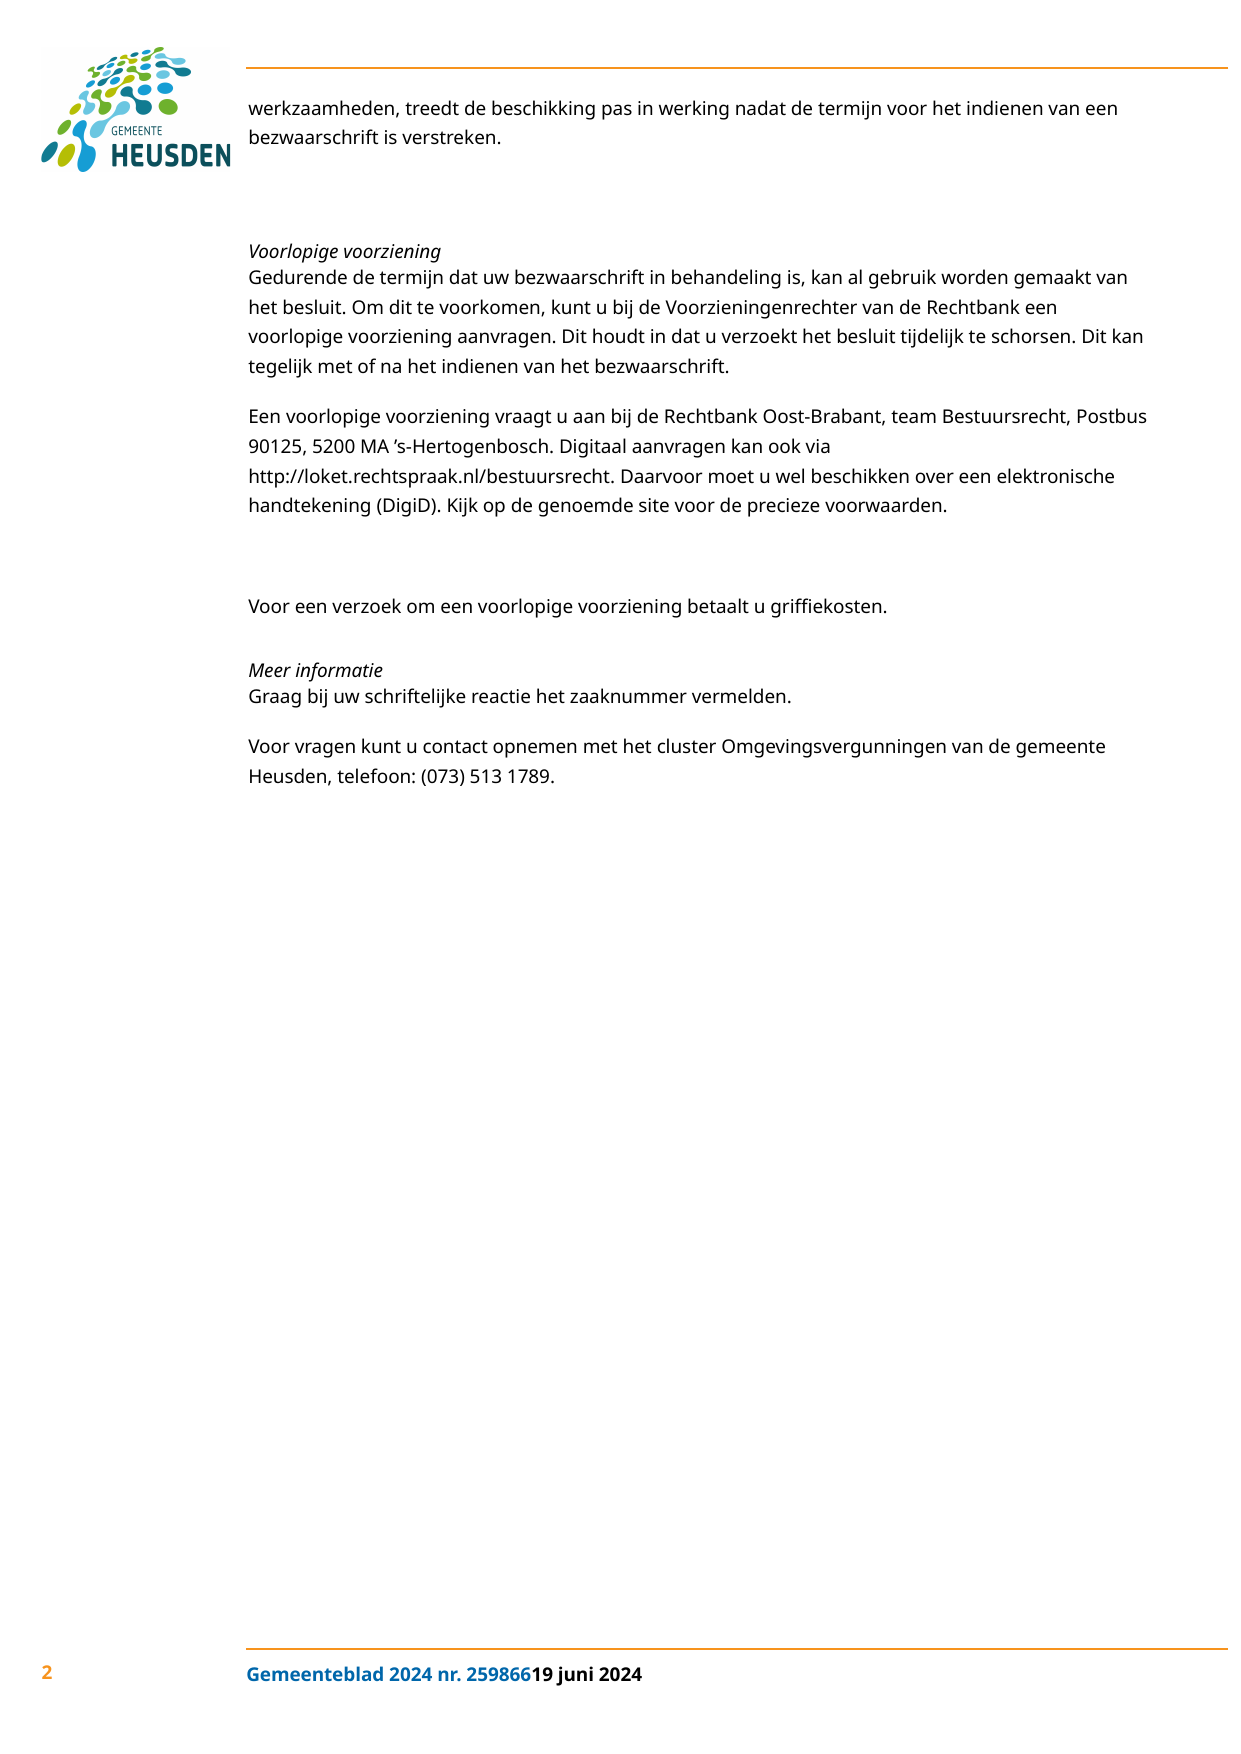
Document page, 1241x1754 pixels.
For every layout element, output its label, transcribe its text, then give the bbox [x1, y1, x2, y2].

text Graag bij uw schriftelijke reactie het zaaknummer vermelden. [248, 683, 1152, 709]
text Voorlopige voorziening [248, 239, 1152, 264]
text Een voorlopige voorziening vraagt u aan bij de Rechtbank Oost-Brabant, team Bestuursrecht, Postbus 90125, 5200 MA ’s-Hertogenbosch. Digitaal aanvragen kan ook via http://loket.rechtspraak.nl/bestuursrecht. Daarvoor moet u wel beschikken over een elektronische handtekening (DigiD). Kijk op de genoemde site voor de precieze voorwaarden. [248, 404, 1152, 518]
text Voor een verzoek om een voorlopige voorziening betaalt u griffiekosten. [248, 593, 1152, 619]
text werkzaamheden, treedt de beschikking pas in werking nadat de termijn voor het indienen van een bezwaarschrift is verstreken. [248, 95, 1152, 150]
text Gedurende de termijn dat uw bezwaarschrift in behandeling is, kan al gebruik worden gemaakt van het besluit. Om dit te voorkomen, kunt u bij de Voorzieningenrechter van de Rechtbank een voorlopige voorziening aanvragen. Dit houdt in dat u verzoekt het besluit tijdelijk te schorsen. Dit kan tegelijk met of na het indienen van het bezwaarschrift. [248, 264, 1152, 379]
text Voor vragen kunt u contact opnemen met het cluster Omgevingsvergunningen van de gemeente Heusden, telefoon: (073) 513 1789. [248, 733, 1152, 789]
text Meer informatie [248, 657, 1152, 683]
picture [41, 47, 231, 172]
